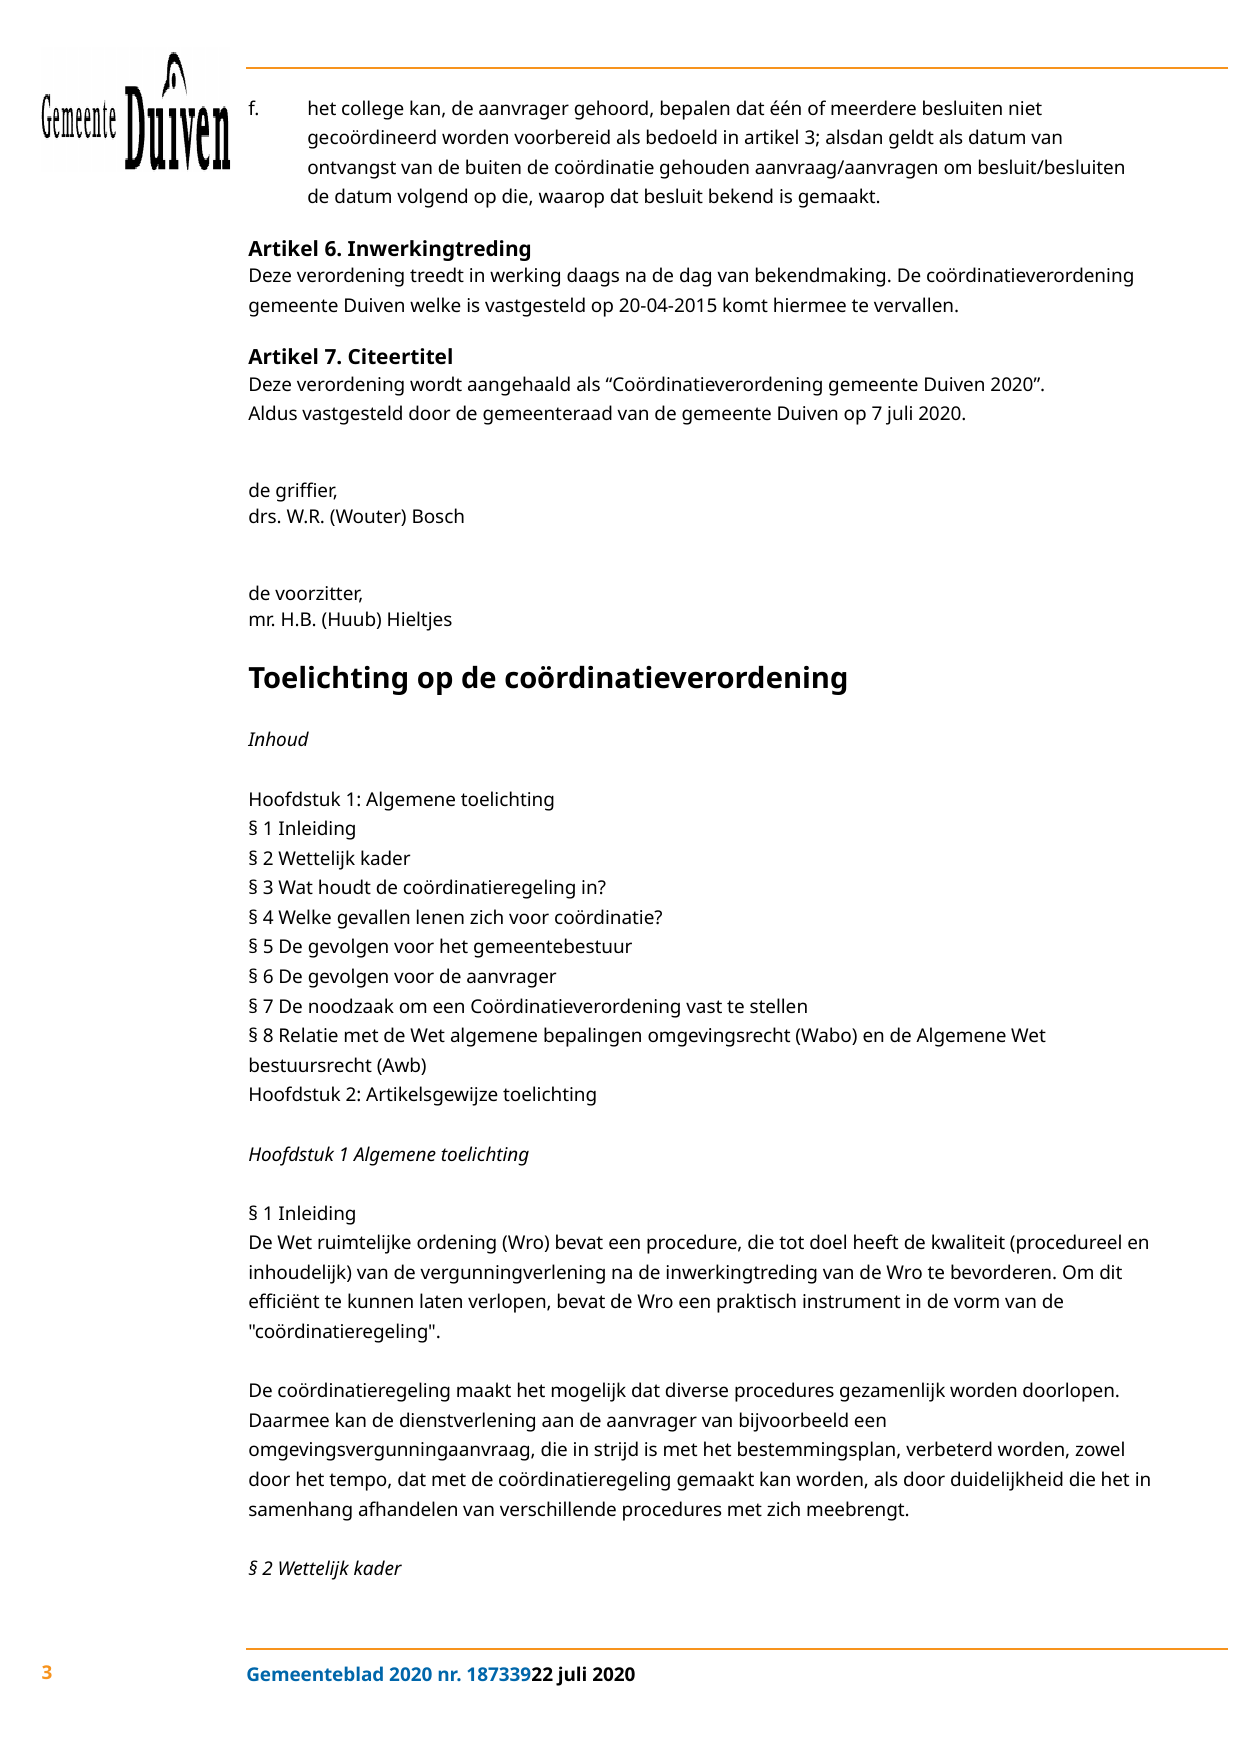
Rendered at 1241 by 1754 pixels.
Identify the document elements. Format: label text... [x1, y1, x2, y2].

picture [41, 47, 231, 172]
text § 4 Welke gevallen lenen zich voor coördinatie? [248, 904, 1152, 930]
text § 7 De noodzaak om een Coördinatieverordening vast te stellen [248, 993, 1152, 1018]
text Hoofdstuk 2: Artikelsgewijze toelichting [248, 1082, 1152, 1107]
text drs. W.R. (Wouter) Bosch [248, 503, 1152, 529]
text Deze verordening treedt in werking daags na de dag van bekendmaking. De coördinatieverordening gemeente Duiven welke is vastgesteld op 20-04-2015 komt hiermee te vervallen. [248, 262, 1152, 318]
text § 2 Wettelijk kader [248, 845, 1152, 871]
text De Wet ruimtelijke ordening (Wro) bevat een procedure, die tot doel heeft de kwaliteit (procedureel en inhoudelijk) van de vergunningverlening na de inwerkingtreding van de Wro te bevorderen. Om dit efficiënt te kunnen laten verlopen, bevat de Wro een praktisch instrument in de vorm van de "coördinatieregeling". [248, 1229, 1152, 1344]
text § 6 De gevolgen voor de aanvrager [248, 963, 1152, 989]
text Aldus vastgesteld door de gemeenteraad van de gemeente Duiven op 7 juli 2020. [248, 400, 1152, 426]
list het college kan, de aanvrager gehoord, bepalen dat één of meerdere besluiten niet gecoördineerd worden voorbereid als bedoeld in artikel 3; alsdan geldt als datum van ontvangst van de buiten de coördinatie gehouden aanvraag/aanvragen om besluit/besluiten de datum volgend op die, waarop dat besluit bekend is gemaakt. [248, 95, 1152, 209]
text de griffier, [248, 478, 1152, 503]
text mr. H.B. (Huub) Hieltjes [248, 606, 1152, 632]
text De coördinatieregeling maakt het mogelijk dat diverse procedures gezamenlijk worden doorlopen. Daarmee kan de dienstverlening aan de aanvrager van bijvoorbeeld een omgevingsvergunningaanvraag, die in strijd is met het bestemmingsplan, verbeterd worden, zowel door het tempo, dat met de coördinatieregeling gemaakt kan worden, als door duidelijkheid die het in samenhang afhandelen van verschillende procedures met zich meebrengt. [248, 1377, 1152, 1521]
text § 2 Wettelijk kader [248, 1555, 1152, 1581]
text Inhoud [248, 727, 1152, 752]
text § 1 Inleiding [248, 815, 1152, 841]
text § 8 Relatie met de Wet algemene bepalingen omgevingsrecht (Wabo) en de Algemene Wet bestuursrecht (Awb) [248, 1022, 1152, 1078]
text Artikel 6. Inwerkingtreding [248, 234, 1152, 262]
text Deze verordening wordt aangehaald als “Coördinatieverordening gemeente Duiven 2020”. [248, 371, 1152, 397]
text Artikel 7. Citeertitel [248, 342, 1152, 371]
text Toelichting op de coördinatieverordening [248, 658, 1152, 697]
text Hoofdstuk 1: Algemene toelichting [248, 786, 1152, 811]
text § 3 Wat houdt de coördinatieregeling in? [248, 874, 1152, 900]
text Hoofdstuk 1 Algemene toelichting [248, 1141, 1152, 1166]
text de voorzitter, [248, 581, 1152, 606]
text § 5 De gevolgen voor het gemeentebestuur [248, 934, 1152, 959]
text § 1 Inleiding [248, 1200, 1152, 1226]
